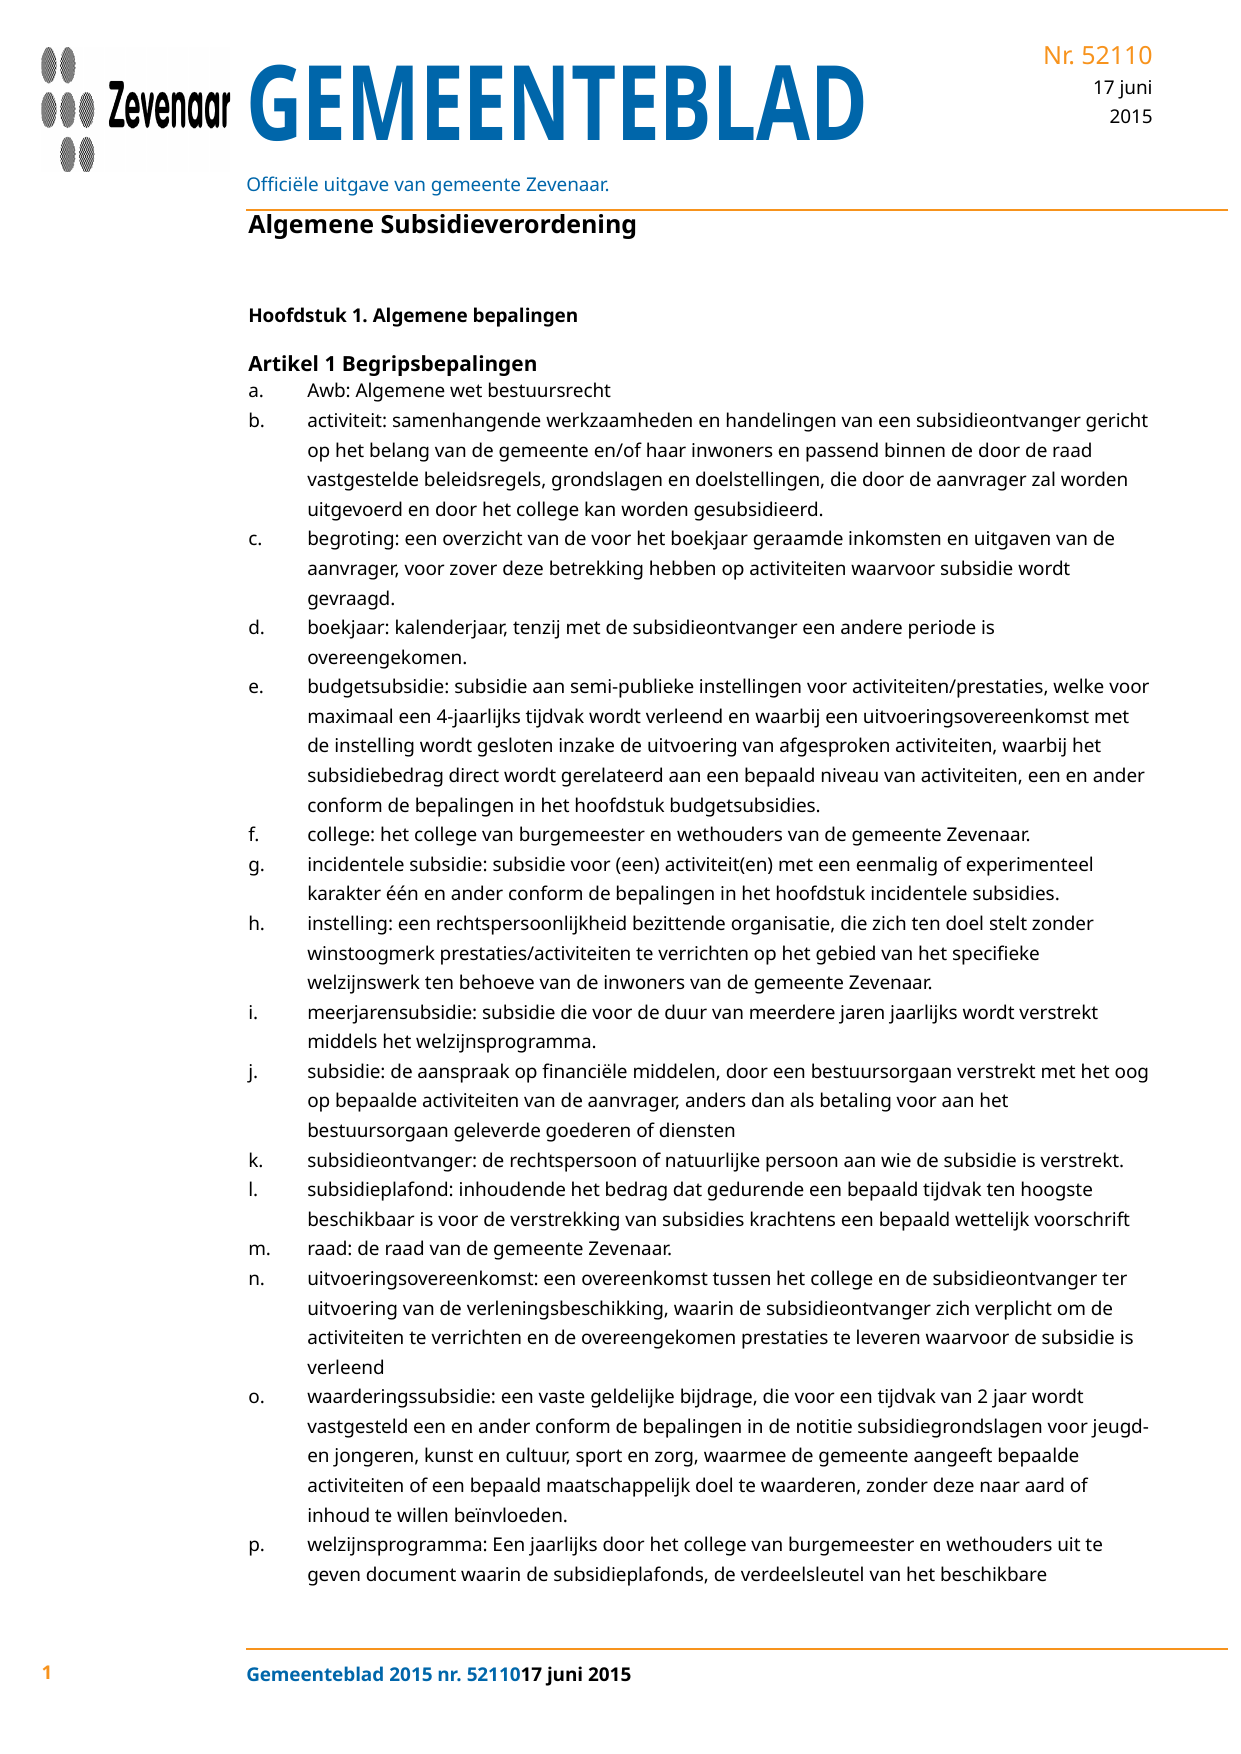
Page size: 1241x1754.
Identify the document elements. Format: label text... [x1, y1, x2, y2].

list activiteit: samenhangende werkzaamheden en handelingen van een subsidieontvanger gericht op het belang van de gemeente en/of haar inwoners en passend binnen de door de raad vastgestelde beleidsregels, grondslagen en doelstellingen, die door de aanvrager zal worden uitgevoerd en door het college kan worden gesubsidieerd. [248, 407, 1152, 522]
list uitvoeringsovereenkomst: een overeenkomst tussen het college en de subsidieontvanger ter uitvoering van de verleningsbeschikking, waarin de subsidieontvanger zich verplicht om de activiteiten te verrichten en de overeengekomen prestaties te leveren waarvoor de subsidie is verleend [248, 1265, 1152, 1379]
text Algemene Subsidieverordening [248, 211, 1152, 241]
picture [41, 47, 231, 172]
list subsidie: de aanspraak op financiële middelen, door een bestuursorgaan verstrekt met het oog op bepaalde activiteiten van de aanvrager, anders dan als betaling voor aan het bestuursorgaan geleverde goederen of diensten [248, 1058, 1152, 1143]
list subsidieontvanger: de rechtspersoon of natuurlijke persoon aan wie de subsidie is verstrekt. [248, 1147, 1152, 1172]
text Hoofdstuk 1. Algemene bepalingen [248, 300, 1152, 328]
list incidentele subsidie: subsidie voor (een) activiteit(en) met een eenmalig of experimenteel karakter één en ander conform de bepalingen in het hoofdstuk incidentele subsidies. [248, 851, 1152, 906]
list meerjarensubsidie: subsidie die voor de duur van meerdere jaren jaarlijks wordt verstrekt middels het welzijnsprogramma. [248, 999, 1152, 1054]
list subsidieplafond: inhoudende het bedrag dat gedurende een bepaald tijdvak ten hoogste beschikbaar is voor de verstrekking van subsidies krachtens een bepaald wettelijk voorschrift [248, 1176, 1152, 1232]
list raad: de raad van de gemeente Zevenaar. [248, 1236, 1152, 1261]
list budgetsubsidie: subsidie aan semi-publieke instellingen voor activiteiten/prestaties, welke voor maximaal een 4-jaarlijks tijdvak wordt verleend en waarbij een uitvoeringsovereenkomst met de instelling wordt gesloten inzake de uitvoering van afgesproken activiteiten, waarbij het subsidiebedrag direct wordt gerelateerd aan een bepaald niveau van activiteiten, een en ander conform de bepalingen in het hoofdstuk budgetsubsidies. [248, 673, 1152, 817]
list begroting: een overzicht van de voor het boekjaar geraamde inkomsten en uitgaven van de aanvrager, voor zover deze betrekking hebben op activiteiten waarvoor subsidie wordt gevraagd. [248, 526, 1152, 610]
list boekjaar: kalenderjaar, tenzij met de subsidieontvanger een andere periode is overeengekomen. [248, 614, 1152, 669]
list welzijnsprogramma: Een jaarlijks door het college van burgemeester en wethouders uit te geven document waarin de subsidieplafonds, de verdeelsleutel van het beschikbare [248, 1531, 1152, 1587]
list instelling: een rechtspersoonlijkheid bezittende organisatie, die zich ten doel stelt zonder winstoogmerk prestaties/activiteiten te verrichten op het gebied van het specifieke welzijnswerk ten behoeve van de inwoners van de gemeente Zevenaar. [248, 910, 1152, 995]
list Awb: Algemene wet bestuursrecht [248, 378, 1152, 403]
text Artikel 1 Begripsbepalingen [248, 349, 1152, 378]
list college: het college van burgemeester en wethouders van de gemeente Zevenaar. [248, 821, 1152, 847]
list waarderingssubsidie: een vaste geldelijke bijdrage, die voor een tijdvak van 2 jaar wordt vastgesteld een en ander conform de bepalingen in de notitie subsidiegrondslagen voor jeugd- en jongeren, kunst en cultuur, sport en zorg, waarmee de gemeente aangeeft bepaalde activiteiten of een bepaald maatschappelijk doel te waarderen, zonder deze naar aard of inhoud te willen beïnvloeden. [248, 1383, 1152, 1527]
